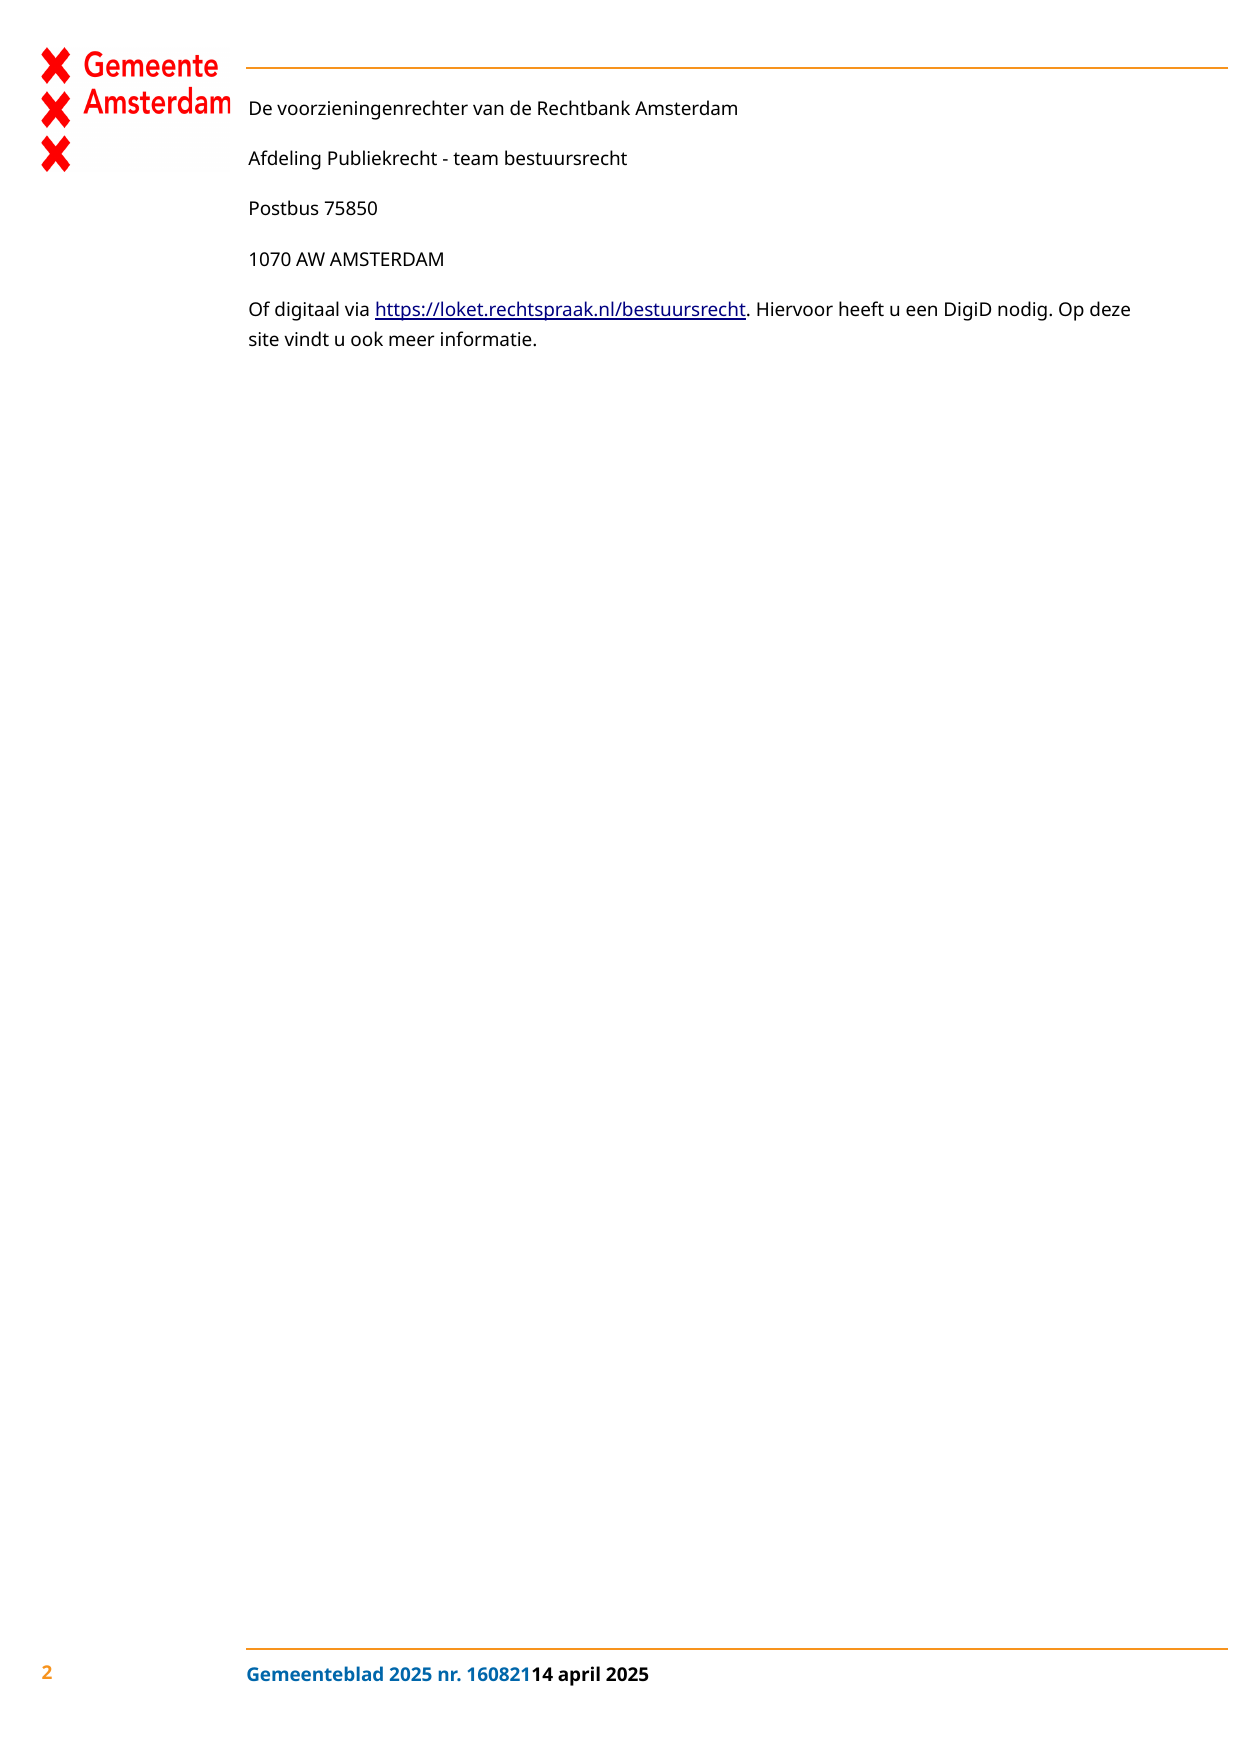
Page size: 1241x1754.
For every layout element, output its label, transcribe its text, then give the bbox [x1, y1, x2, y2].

picture [41, 47, 231, 172]
text Postbus 75850 [248, 196, 1152, 221]
text Afdeling Publiekrecht - team bestuursrecht [248, 145, 1152, 171]
text 1070 AW AMSTERDAM [248, 246, 1152, 272]
text De voorzieningenrechter van de Rechtbank Amsterdam [248, 95, 1152, 121]
text Of digitaal via https://loket.rechtspraak.nl/bestuursrecht. Hiervoor heeft u een DigiD nodig. Op deze site vindt u ook meer informatie. [248, 296, 1152, 352]
